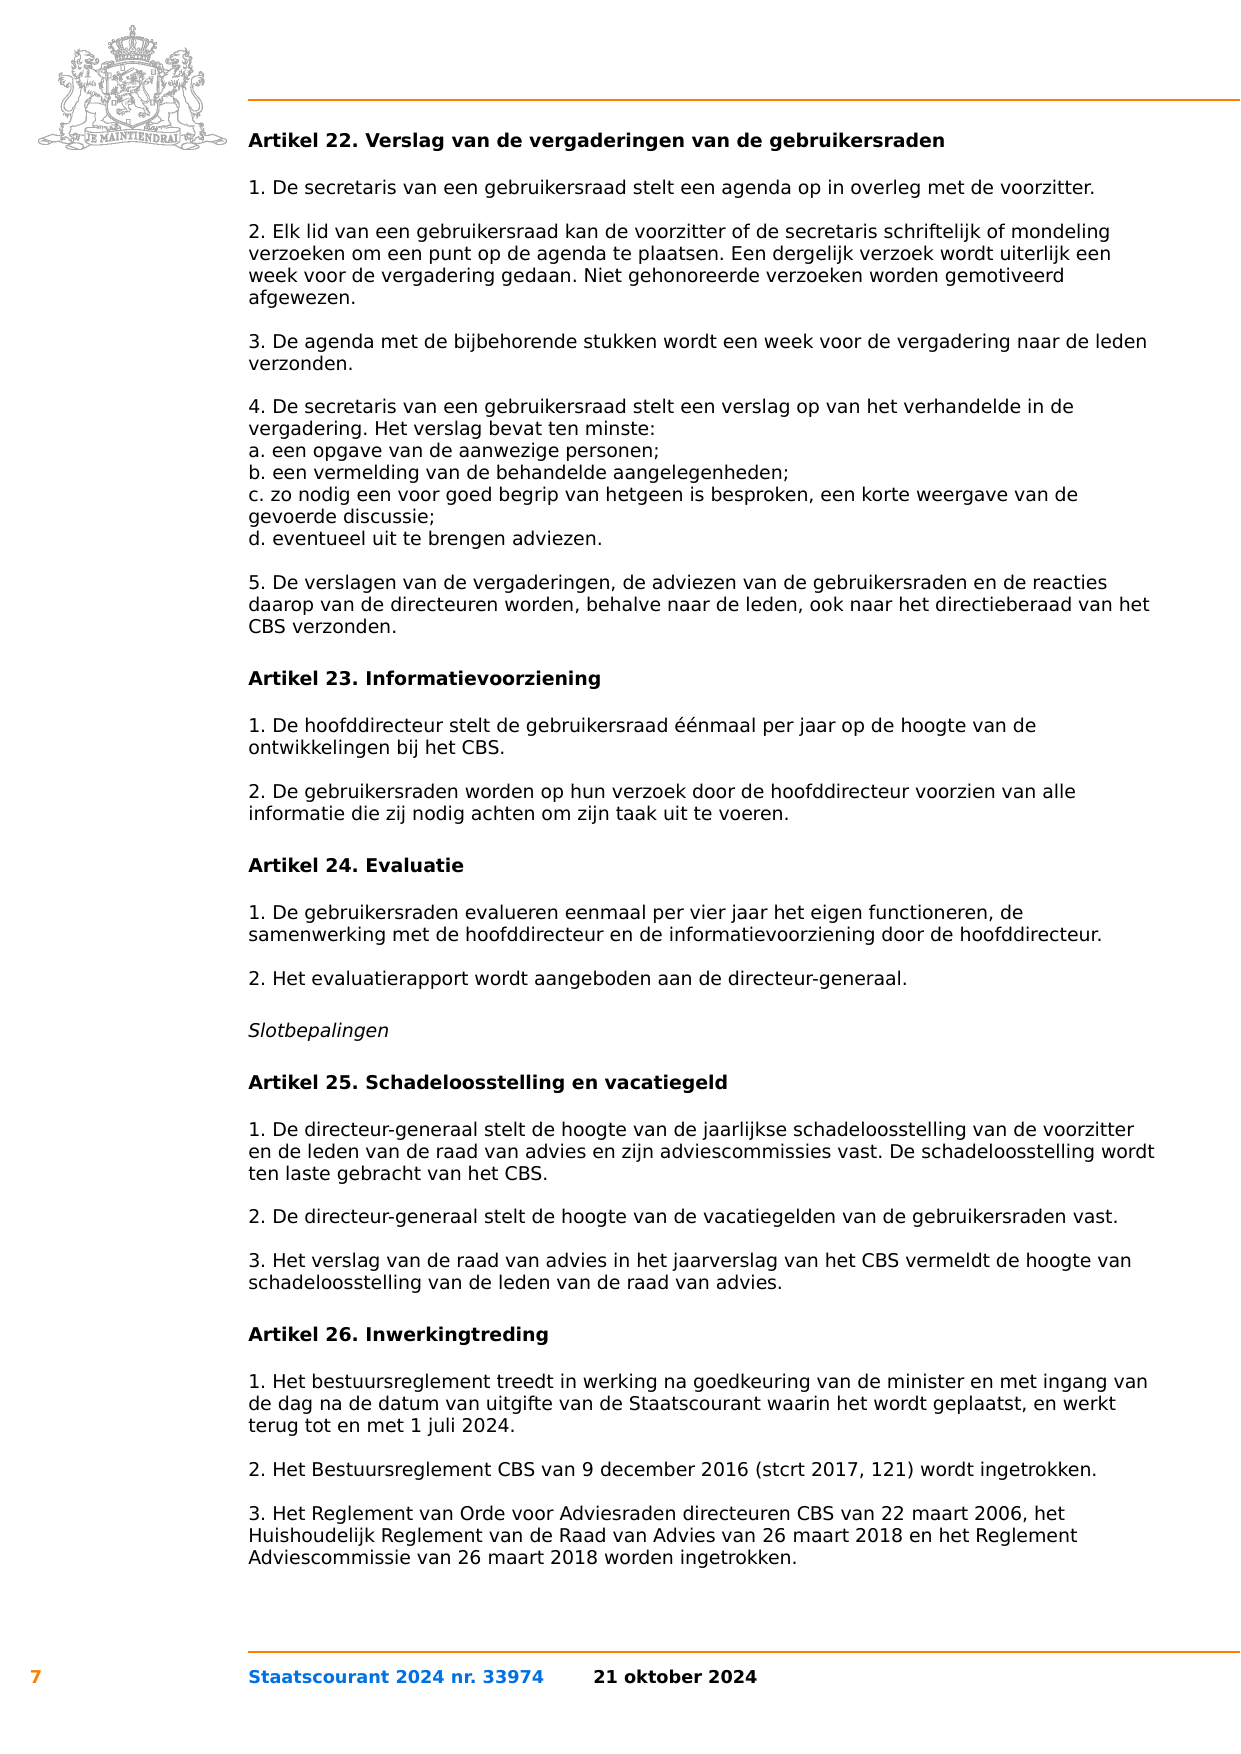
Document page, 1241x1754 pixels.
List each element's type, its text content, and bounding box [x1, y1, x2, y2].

text 1. De directeur-generaal stelt de hoogte van de jaarlijkse schadeloosstelling van de voorzitter en de leden van de raad van advies en zijn adviescommissies vast. De schadeloosstelling wordt ten laste gebracht van het CBS. [248, 1118, 1163, 1184]
text 5. De verslagen van de vergaderingen, de adviezen van de gebruikersraden en de reacties daarop van de directeuren worden, behalve naar de leden, ook naar het directieberaad van het CBS verzonden. [248, 572, 1163, 638]
text 1. De gebruikersraden evalueren eenmaal per vier jaar het eigen functioneren, de samenwerking met de hoofddirecteur en de informatievoorziening door de hoofddirecteur. [248, 902, 1163, 946]
text d. eventueel uit te brengen adviezen. [248, 528, 1163, 550]
subtitle Slotbepalingen [248, 1019, 1163, 1042]
subtitle Artikel 23. Informatievoorziening [248, 668, 1163, 690]
text a. een opgave van de aanwezige personen; [248, 440, 1163, 462]
text 2. Het evaluatierapport wordt aangeboden aan de directeur-generaal. [248, 968, 1163, 989]
text 3. Het Reglement van Orde voor Adviesraden directeuren CBS van 22 maart 2006, het Huishoudelijk Reglement van de Raad van Advies van 26 maart 2018 en het Reglement Adviescommissie van 26 maart 2018 worden ingetrokken. [248, 1503, 1163, 1569]
text 1. Het bestuursreglement treedt in werking na goedkeuring van de minister en met ingang van de dag na de datum van uitgifte van de Staatscourant waarin het wordt geplaatst, en werkt terug tot en met 1 juli 2024. [248, 1371, 1163, 1437]
text 2. Het Bestuursreglement CBS van 9 december 2016 (stcrt 2017, 121) wordt ingetrokken. [248, 1459, 1163, 1481]
text 2. De directeur-generaal stelt de hoogte van de vacatiegelden van de gebruikersraden vast. [248, 1206, 1163, 1228]
text 4. De secretaris van een gebruikersraad stelt een verslag op van het verhandelde in de vergadering. Het verslag bevat ten minste: [248, 396, 1163, 440]
picture [38, 25, 227, 150]
text c. zo nodig een voor goed begrip van hetgeen is besproken, een korte weergave van de gevoerde discussie; [248, 484, 1163, 528]
text 1. De secretaris van een gebruikersraad stelt een agenda op in overleg met de voorzitter. [248, 177, 1163, 199]
text 1. De hoofddirecteur stelt de gebruikersraad éénmaal per jaar op de hoogte van de ontwikkelingen bij het CBS. [248, 715, 1163, 759]
text b. een vermelding van de behandelde aangelegenheden; [248, 462, 1163, 484]
subtitle Artikel 22. Verslag van de vergaderingen van de gebruikersraden [248, 130, 1163, 152]
text 3. Het verslag van de raad van advies in het jaarverslag van het CBS vermeldt de hoogte van schadeloosstelling van de leden van de raad van advies. [248, 1250, 1163, 1294]
subtitle Artikel 25. Schadeloosstelling en vacatiegeld [248, 1072, 1163, 1093]
subtitle Artikel 26. Inwerkingtreding [248, 1324, 1163, 1346]
text 2. Elk lid van een gebruikersraad kan de voorzitter of de secretaris schriftelijk of mondeling verzoeken om een punt op de agenda te plaatsen. Een dergelijk verzoek wordt uiterlijk een week voor de vergadering gedaan. Niet gehonoreerde verzoeken worden gemotiveerd afgewezen. [248, 221, 1163, 309]
text 3. De agenda met de bijbehorende stukken wordt een week voor de vergadering naar de leden verzonden. [248, 331, 1163, 374]
subtitle Artikel 24. Evaluatie [248, 855, 1163, 877]
text 2. De gebruikersraden worden op hun verzoek door de hoofddirecteur voorzien van alle informatie die zij nodig achten om zijn taak uit te voeren. [248, 781, 1163, 825]
